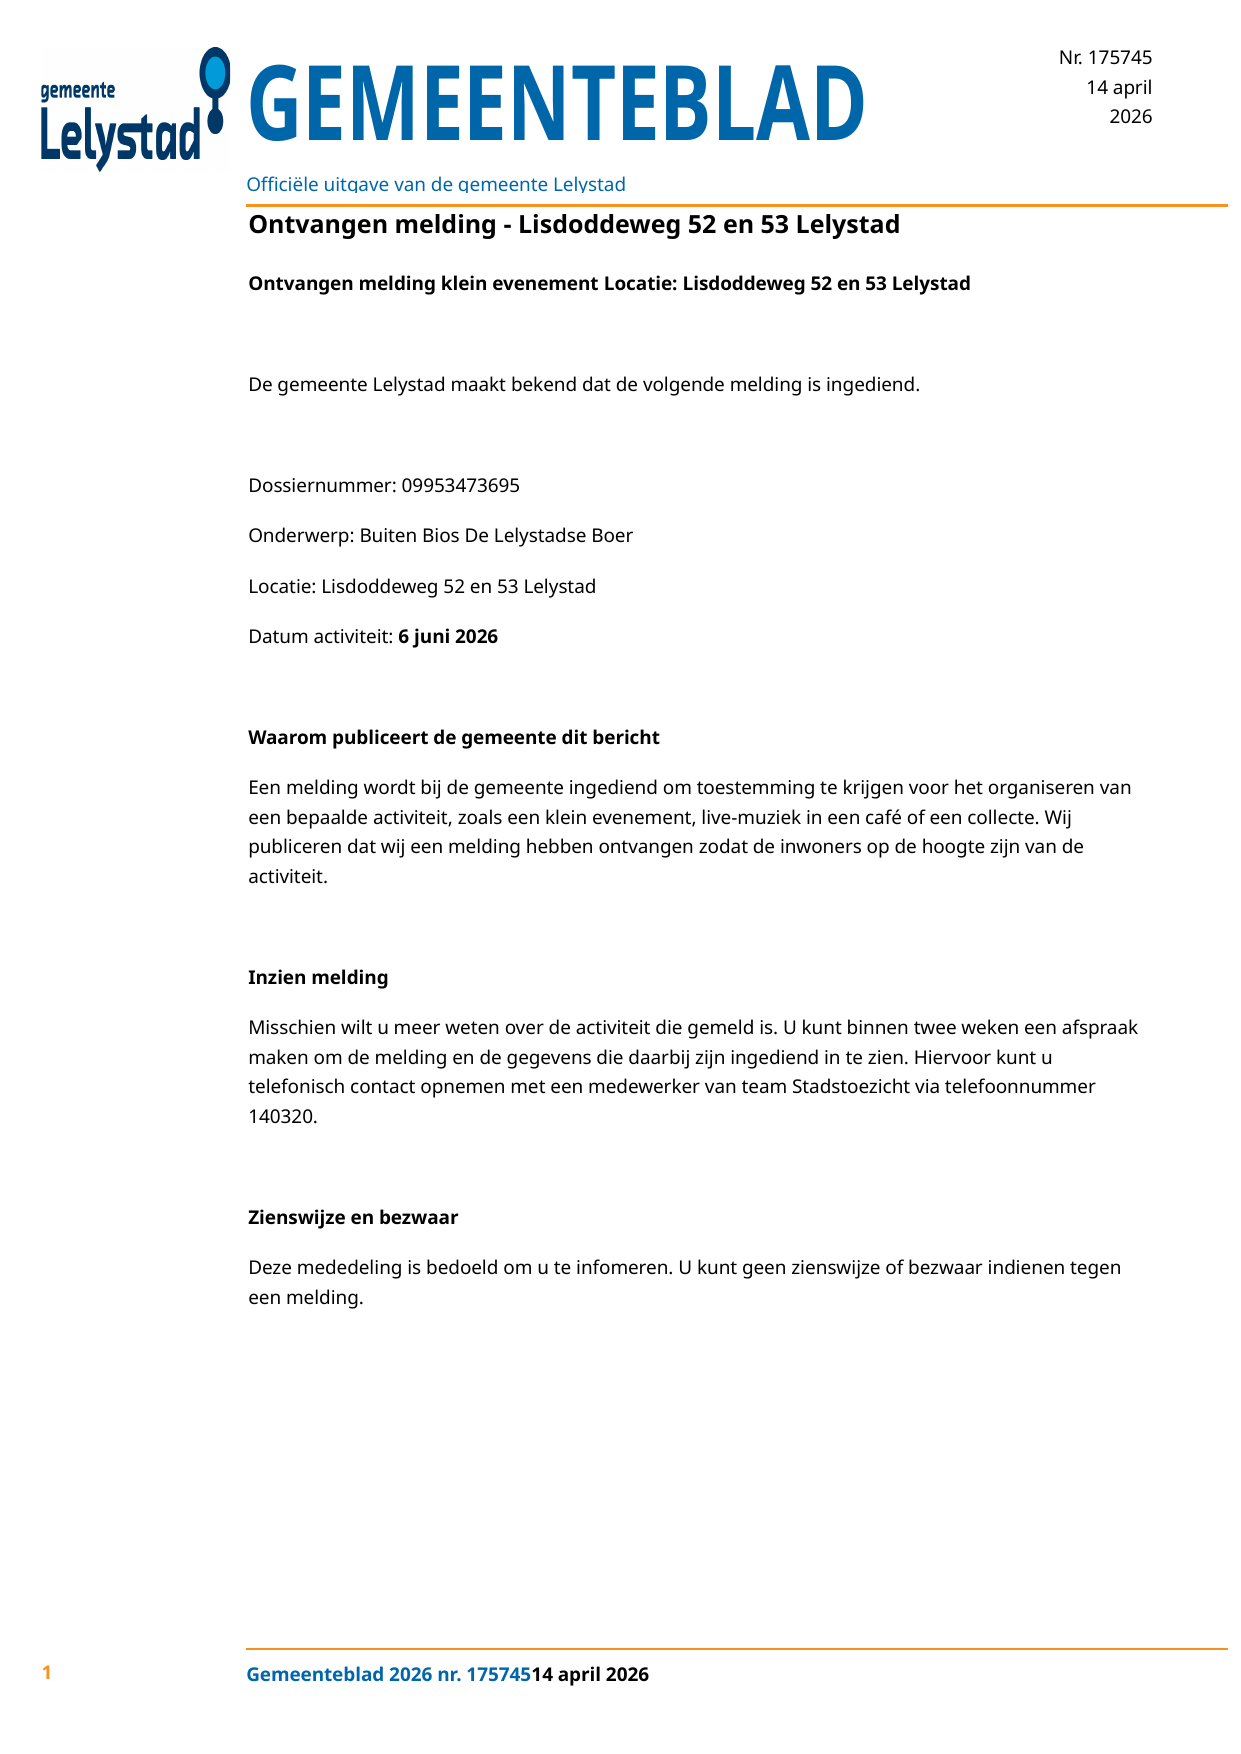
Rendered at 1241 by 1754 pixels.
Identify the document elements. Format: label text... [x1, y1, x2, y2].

text Waarom publiceert de gemeente dit bericht [248, 724, 1152, 750]
text Locatie: Lisdoddeweg 52 en 53 Lelystad [248, 573, 1152, 598]
text Dossiernummer: 09953473695 [248, 472, 1152, 498]
text Zienswijze en bezwaar [248, 1204, 1152, 1230]
text Inzien melding [248, 964, 1152, 990]
text Een melding wordt bij de gemeente ingediend om toestemming te krijgen voor het organiseren van een bepaalde activiteit, zoals een klein evenement, live-muziek in een café of een collecte. Wij publiceren dat wij een melding hebben ontvangen zodat de inwoners op de hoogte zijn van de activiteit. [248, 774, 1152, 889]
picture [41, 47, 231, 172]
text De gemeente Lelystad maakt bekend dat de volgende melding is ingediend. [248, 371, 1152, 397]
text Deze mededeling is bedoeld om u te infomeren. U kunt geen zienswijze of bezwaar indienen tegen een melding. [248, 1254, 1152, 1310]
text Onderwerp: Buiten Bios De Lelystadse Boer [248, 522, 1152, 548]
text Ontvangen melding - Lisdoddeweg 52 en 53 Lelystad [248, 207, 1152, 241]
text Ontvangen melding klein evenement Locatie: Lisdoddeweg 52 en 53 Lelystad [248, 270, 1152, 296]
text Misschien wilt u meer weten over de activiteit die gemeld is. U kunt binnen twee weken een afspraak maken om de melding en de gegevens die daarbij zijn ingediend in te zien. Hiervoor kunt u telefonisch contact opnemen met een medewerker van team Stadstoezicht via telefoonnummer 140320. [248, 1014, 1152, 1129]
text Datum activiteit: 6 juni 2026 [248, 623, 1152, 649]
